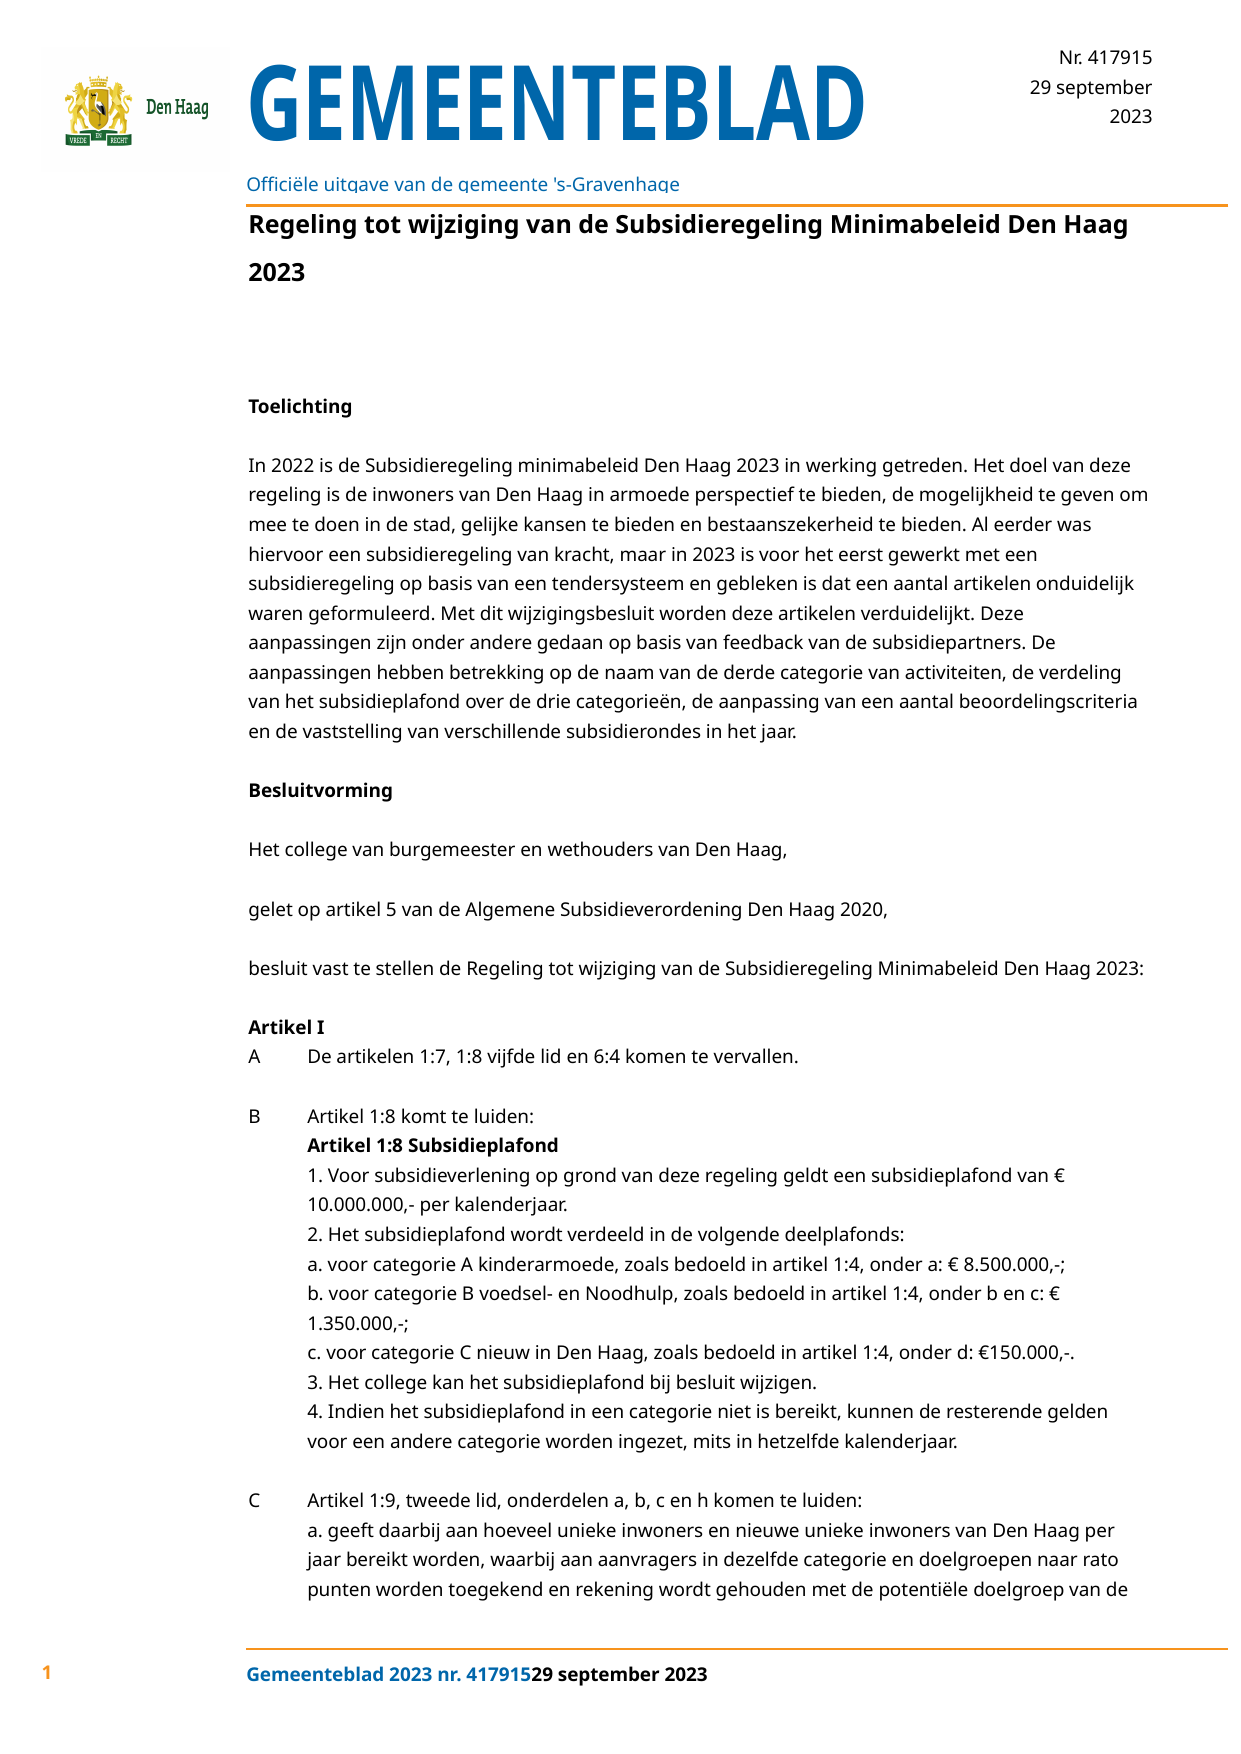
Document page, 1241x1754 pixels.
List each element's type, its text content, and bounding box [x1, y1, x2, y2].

list Artikel 1:8 Subsidieplafond [248, 1132, 1152, 1158]
text Het college van burgemeester en wethouders van Den Haag, [248, 837, 1152, 862]
text gelet op artikel 5 van de Algemene Subsidieverordening Den Haag 2020, [248, 896, 1152, 922]
list 3. Het college kan het subsidieplafond bij besluit wijzigen. [248, 1369, 1152, 1395]
text Toelichting [248, 393, 1152, 419]
text Regeling tot wijziging van de Subsidieregeling Minimabeleid Den Haag 2023 [248, 207, 1152, 288]
picture [41, 47, 231, 172]
list c. voor categorie C nieuw in Den Haag, zoals bedoeld in artikel 1:4, onder d: €150.000,-. [248, 1339, 1152, 1365]
list a. geeft daarbij aan hoeveel unieke inwoners en nieuwe unieke inwoners van Den Haag per jaar bereikt worden, waarbij aan aanvragers in dezelfde categorie en doelgroepen naar rato punten worden toegekend en rekening wordt gehouden met de potentiële doelgroep van de [248, 1517, 1152, 1602]
text In 2022 is de Subsidieregeling minimabeleid Den Haag 2023 in werking getreden. Het doel van deze regeling is de inwoners van Den Haag in armoede perspectief te bieden, de mogelijkheid te geven om mee te doen in de stad, gelijke kansen te bieden en bestaanszekerheid te bieden. Al eerder was hiervoor een subsidieregeling van kracht, maar in 2023 is voor het eerst gewerkt met een subsidieregeling op basis van een tendersysteem en gebleken is dat een aantal artikelen onduidelijk waren geformuleerd. Met dit wijzigingsbesluit worden deze artikelen verduidelijkt. Deze aanpassingen zijn onder andere gedaan op basis van feedback van de subsidiepartners. De aanpassingen hebben betrekking op de naam van de derde categorie van activiteiten, de verdeling van het subsidieplafond over de drie categorieën, de aanpassing van een aantal beoordelingscriteria en de vaststelling van verschillende subsidierondes in het jaar. [248, 452, 1152, 744]
text Besluitvorming [248, 777, 1152, 803]
text besluit vast te stellen de Regeling tot wijziging van de Subsidieregeling Minimabeleid Den Haag 2023: [248, 955, 1152, 981]
list Artikel 1:9, tweede lid, onderdelen a, b, c en h komen te luiden: [248, 1487, 1152, 1513]
list b. voor categorie B voedsel- en Noodhulp, zoals bedoeld in artikel 1:4, onder b en c: € 1.350.000,-; [248, 1280, 1152, 1336]
list 4. Indien het subsidieplafond in een categorie niet is bereikt, kunnen de resterende gelden voor een andere categorie worden ingezet, mits in hetzelfde kalenderjaar. [248, 1399, 1152, 1454]
list Artikel 1:8 komt te luiden: [248, 1103, 1152, 1129]
list 2. Het subsidieplafond wordt verdeeld in de volgende deelplafonds: [248, 1221, 1152, 1247]
text Artikel I [248, 1014, 1152, 1040]
list a. voor categorie A kinderarmoede, zoals bedoeld in artikel 1:4, onder a: € 8.500.000,-; [248, 1251, 1152, 1277]
list De artikelen 1:7, 1:8 vijfde lid en 6:4 komen te vervallen. [248, 1044, 1152, 1069]
list 1. Voor subsidieverlening op grond van deze regeling geldt een subsidieplafond van € 10.000.000,- per kalenderjaar. [248, 1162, 1152, 1217]
